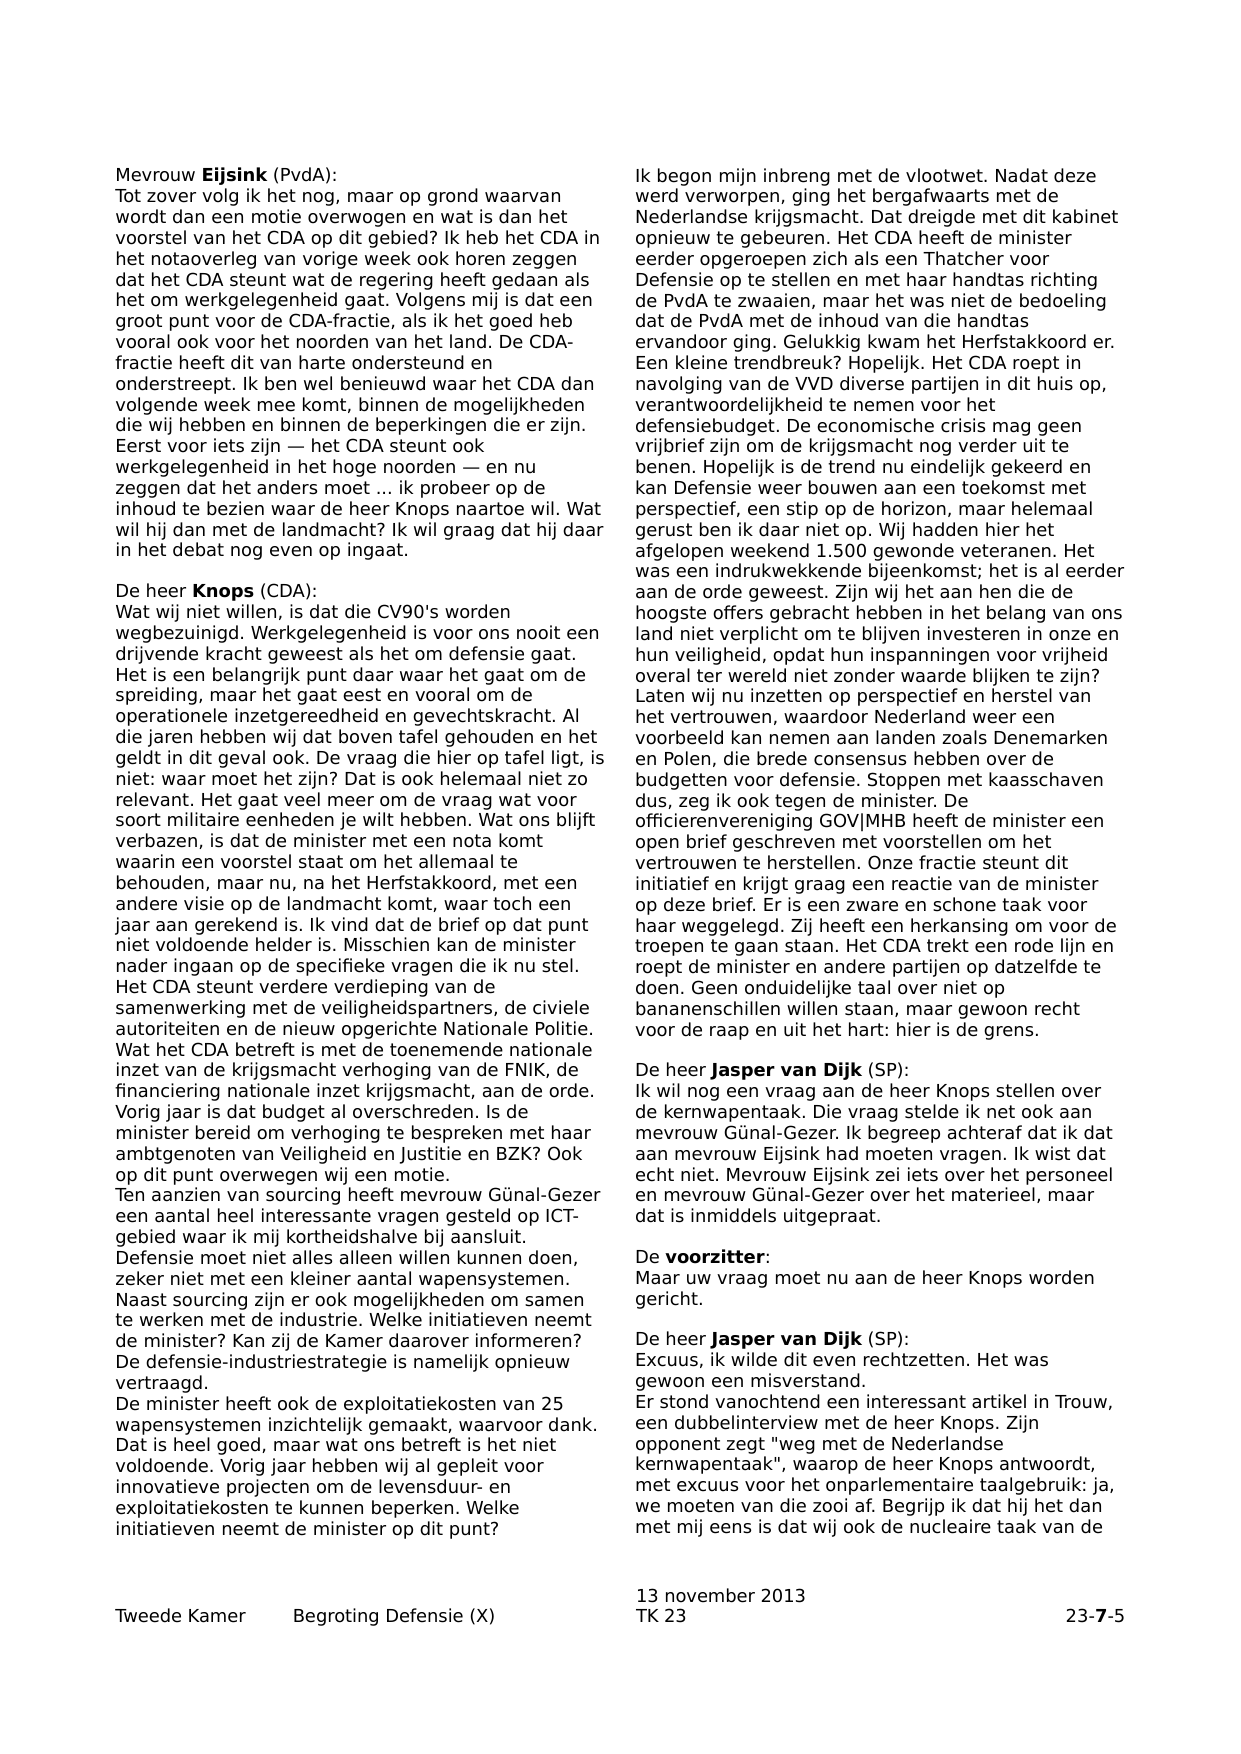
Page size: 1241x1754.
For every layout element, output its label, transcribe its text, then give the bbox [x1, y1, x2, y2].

text Er stond vanochtend een interessant artikel in Trouw, een dubbelinterview met de heer Knops. Zijn opponent zegt "weg met de Nederlandse kernwapentaak", waarop de heer Knops antwoordt, met excuus voor het onparlementaire taalgebruik: ja, we moeten van die zooi af. Begrijp ik dat hij het dan met mij eens is dat wij ook de nucleaire taak van de [635, 1392, 1125, 1537]
text Ik begon mijn inbreng met de vlootwet. Nadat deze werd verworpen, ging het bergafwaarts met de Nederlandse krijgsmacht. Dat dreigde met dit kabinet opnieuw te gebeuren. Het CDA heeft de minister eerder opgeroepen zich als een Thatcher voor Defensie op te stellen en met haar handtas richting de PvdA te zwaaien, maar het was niet de bedoeling dat de PvdA met de inhoud van die handtas ervandoor ging. Gelukkig kwam het Herfstakkoord er. Een kleine trendbreuk? Hopelijk. Het CDA roept in navolging van de VVD diverse partijen in dit huis op, verantwoordelijkheid te nemen voor het defensiebudget. De economische crisis mag geen vrijbrief zijn om de krijgsmacht nog verder uit te benen. Hopelijk is de trend nu eindelijk gekeerd en kan Defensie weer bouwen aan een toekomst met perspectief, een stip op de horizon, maar helemaal gerust ben ik daar niet op. Wij hadden hier het afgelopen weekend 1.500 gewonde veteranen. Het was een indrukwekkende bijeenkomst; het is al eerder aan de orde geweest. Zijn wij het aan hen die de hoogste offers gebracht hebben in het belang van ons land niet verplicht om te blijven investeren in onze en hun veiligheid, opdat hun inspanningen voor vrijheid overal ter wereld niet zonder waarde blijken te zijn? [635, 165, 1125, 686]
text De heer Jasper van Dijk (SP): [635, 1060, 1125, 1081]
text Ten aanzien van sourcing heeft mevrouw Günal-Gezer een aantal heel interessante vragen gesteld op ICT-gebied waar ik mij kortheidshalve bij aansluit. [115, 1185, 605, 1248]
text Laten wij nu inzetten op perspectief en herstel van het vertrouwen, waardoor Nederland weer een voorbeeld kan nemen aan landen zoals Denemarken en Polen, die brede consensus hebben over de budgetten voor defensie. Stoppen met kaasschaven dus, zeg ik ook tegen de minister. De officierenvereniging GOV|MHB heeft de minister een open brief geschreven met voorstellen om het vertrouwen te herstellen. Onze fractie steunt dit initiatief en krijgt graag een reactie van de minister op deze brief. Er is een zware en schone taak voor haar weggelegd. Zij heeft een herkansing om voor de troepen te gaan staan. Het CDA trekt een rode lijn en roept de minister en andere partijen op datzelfde te doen. Geen onduidelijke taal over niet op bananenschillen willen staan, maar gewoon recht voor de raap en uit het hart: hier is de grens. [635, 686, 1125, 1040]
text Excuus, ik wilde dit even rechtzetten. Het was gewoon een misverstand. [635, 1350, 1125, 1392]
text Tot zover volg ik het nog, maar op grond waarvan wordt dan een motie overwogen en wat is dan het voorstel van het CDA op dit gebied? Ik heb het CDA in het notaoverleg van vorige week ook horen zeggen dat het CDA steunt wat de regering heeft gedaan als het om werkgelegenheid gaat. Volgens mij is dat een groot punt voor de CDA-fractie, als ik het goed heb vooral ook voor het noorden van het land. De CDA-fractie heeft dit van harte ondersteund en onderstreept. Ik ben wel benieuwd waar het CDA dan volgende week mee komt, binnen de mogelijkheden die wij hebben en binnen de beperkingen die er zijn. Eerst voor iets zijn — het CDA steunt ook werkgelegenheid in het hoge noorden — en nu zeggen dat het anders moet ... ik probeer op de inhoud te bezien waar de heer Knops naartoe wil. Wat wil hij dan met de landmacht? Ik wil graag dat hij daar in het debat nog even op ingaat. [115, 186, 605, 561]
text Maar uw vraag moet nu aan de heer Knops worden gericht. [635, 1268, 1125, 1309]
text De heer Knops (CDA): [115, 581, 605, 602]
text De heer Jasper van Dijk (SP): [635, 1329, 1125, 1350]
text Mevrouw Eijsink (PvdA): [115, 165, 605, 186]
text De voorzitter: [635, 1247, 1125, 1268]
text Wat wij niet willen, is dat die CV90's worden wegbezuinigd. Werkgelegenheid is voor ons nooit een drijvende kracht geweest als het om defensie gaat. Het is een belangrijk punt daar waar het gaat om de spreiding, maar het gaat eest en vooral om de operationele inzetgereedheid en gevechtskracht. Al die jaren hebben wij dat boven tafel gehouden en het geldt in dit geval ook. De vraag die hier op tafel ligt, is niet: waar moet het zijn? Dat is ook helemaal niet zo relevant. Het gaat veel meer om de vraag wat voor soort militaire eenheden je wilt hebben. Wat ons blijft verbazen, is dat de minister met een nota komt waarin een voorstel staat om het allemaal te behouden, maar nu, na het Herfstakkoord, met een andere visie op de landmacht komt, waar toch een jaar aan gerekend is. Ik vind dat de brief op dat punt niet voldoende helder is. Misschien kan de minister nader ingaan op de specifieke vragen die ik nu stel. [115, 602, 605, 977]
text Defensie moet niet alles alleen willen kunnen doen, zeker niet met een kleiner aantal wapensystemen. Naast sourcing zijn er ook mogelijkheden om samen te werken met de industrie. Welke initiatieven neemt de minister? Kan zij de Kamer daarover informeren? De defensie-industriestrategie is namelijk opnieuw vertraagd. [115, 1248, 605, 1393]
text Het CDA steunt verdere verdieping van de samenwerking met de veiligheidspartners, de civiele autoriteiten en de nieuw opgerichte Nationale Politie. Wat het CDA betreft is met de toenemende nationale inzet van de krijgsmacht verhoging van de FNIK, de financiering nationale inzet krijgsmacht, aan de orde. Vorig jaar is dat budget al overschreden. Is de minister bereid om verhoging te bespreken met haar ambtgenoten van Veiligheid en Justitie en BZK? Ook op dit punt overwegen wij een motie. [115, 977, 605, 1185]
text De minister heeft ook de exploitatiekosten van 25 wapensystemen inzichtelijk gemaakt, waarvoor dank. Dat is heel goed, maar wat ons betreft is het niet voldoende. Vorig jaar hebben wij al gepleit voor innovatieve projecten om de levensduur- en exploitatiekosten te kunnen beperken. Welke initiatieven neemt de minister op dit punt? [115, 1393, 605, 1539]
text Ik wil nog een vraag aan de heer Knops stellen over de kernwapentaak. Die vraag stelde ik net ook aan mevrouw Günal-Gezer. Ik begreep achteraf dat ik dat aan mevrouw Eijsink had moeten vragen. Ik wist dat echt niet. Mevrouw Eijsink zei iets over het personeel en mevrouw Günal-Gezer over het materieel, maar dat is inmiddels uitgepraat. [635, 1081, 1125, 1227]
